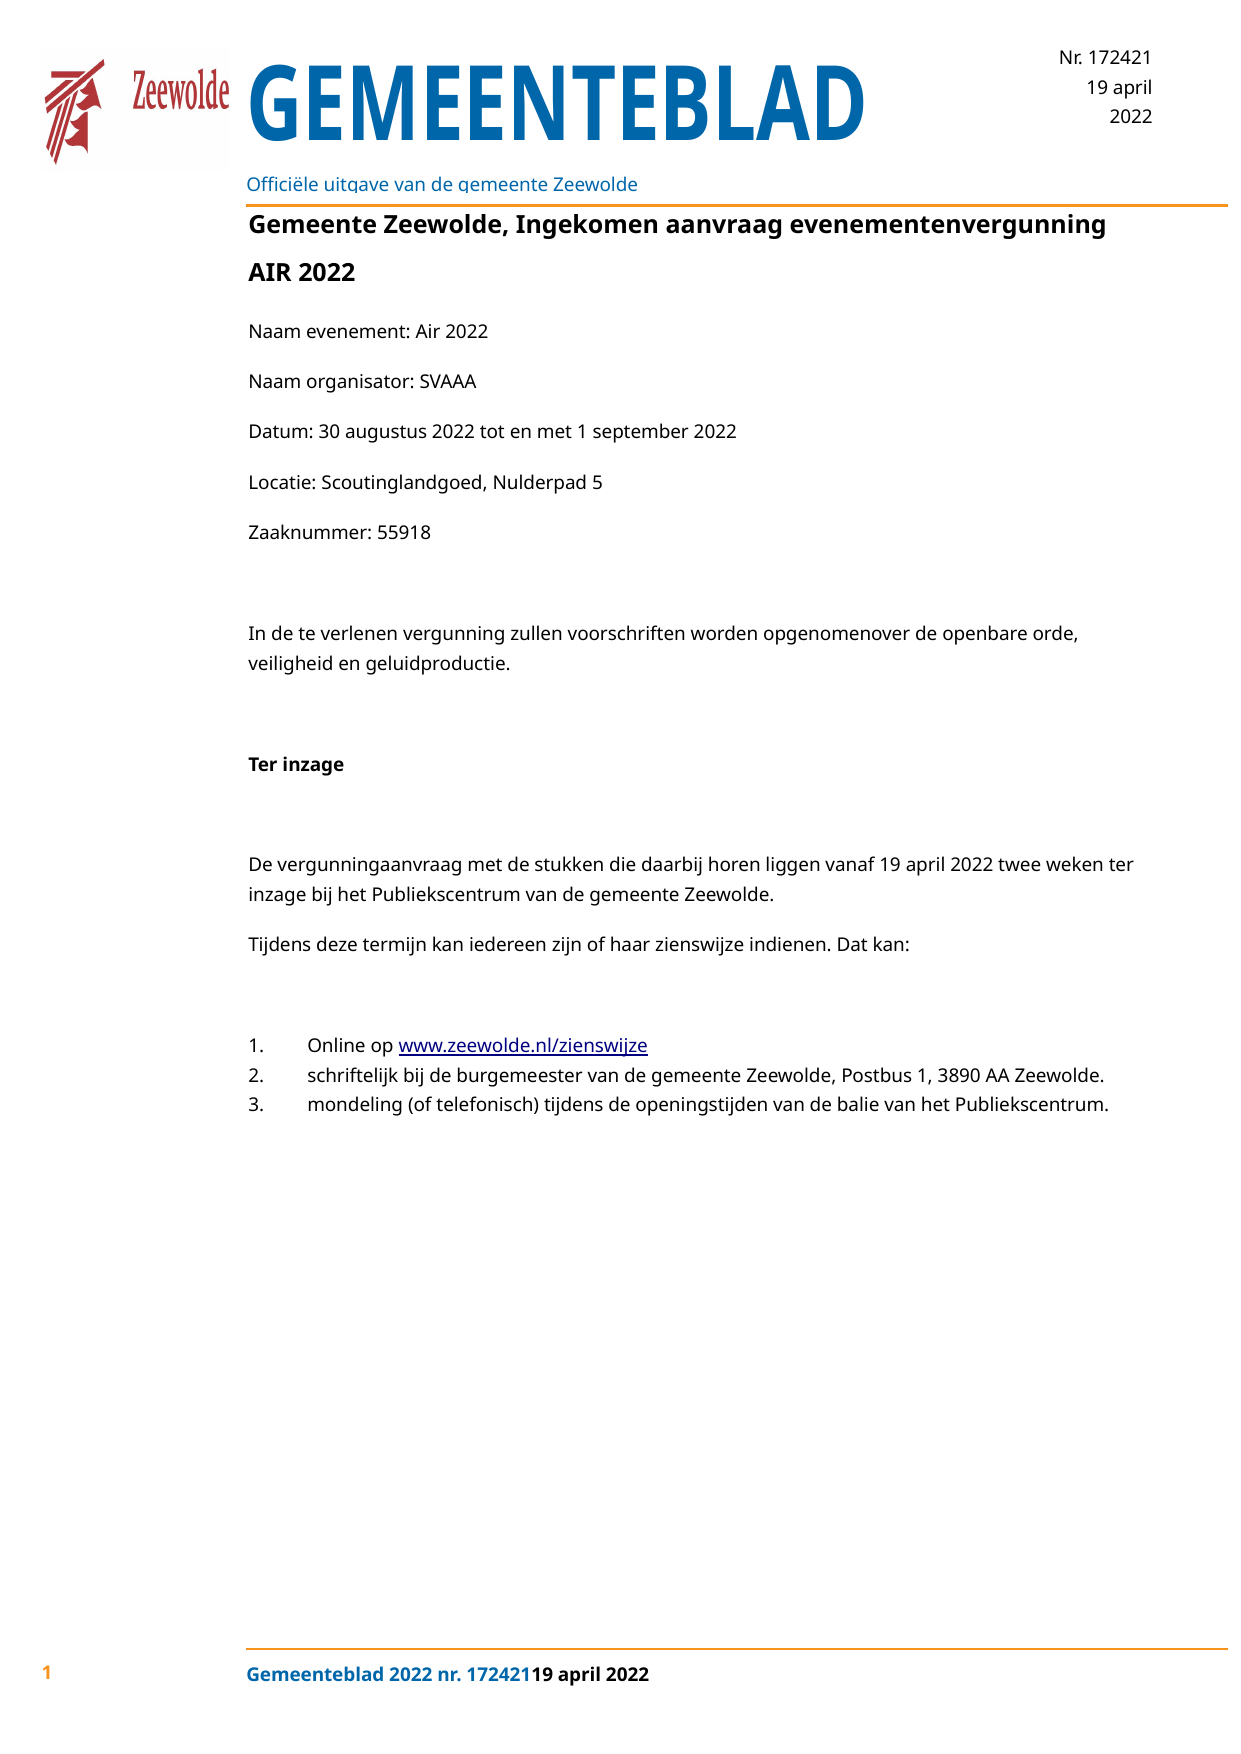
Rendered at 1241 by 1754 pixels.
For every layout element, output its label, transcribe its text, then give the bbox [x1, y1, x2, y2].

text Naam organisator: SVAAA [248, 368, 1152, 394]
text Zaaknummer: 55918 [248, 519, 1152, 545]
text Naam evenement: Air 2022 [248, 318, 1152, 344]
text Datum: 30 augustus 2022 tot en met 1 september 2022 [248, 419, 1152, 444]
text Tijdens deze termijn kan iedereen zijn of haar zienswijze indienen. Dat kan: [248, 932, 1152, 957]
text De vergunningaanvraag met de stukken die daarbij horen liggen vanaf 19 april 2022 twee weken ter inzage bij het Publiekscentrum van de gemeente Zeewolde. [248, 852, 1152, 907]
text Locatie: Scoutinglandgoed, Nulderpad 5 [248, 469, 1152, 495]
text In de te verlenen vergunning zullen voorschriften worden opgenomenover de openbare orde, veiligheid en geluidproductie. [248, 620, 1152, 676]
text Ter inzage [248, 751, 1152, 777]
text Gemeente Zeewolde, Ingekomen aanvraag evenementenvergunning AIR 2022 [248, 207, 1152, 288]
list Online op www.zeewolde.nl/zienswijze [248, 1032, 1152, 1058]
list mondeling (of telefonisch) tijdens de openingstijden van de balie van het Publiekscentrum. [248, 1092, 1152, 1117]
picture [41, 47, 231, 172]
list schriftelijk bij de burgemeester van de gemeente Zeewolde, Postbus 1, 3890 AA Zeewolde. [248, 1062, 1152, 1088]
